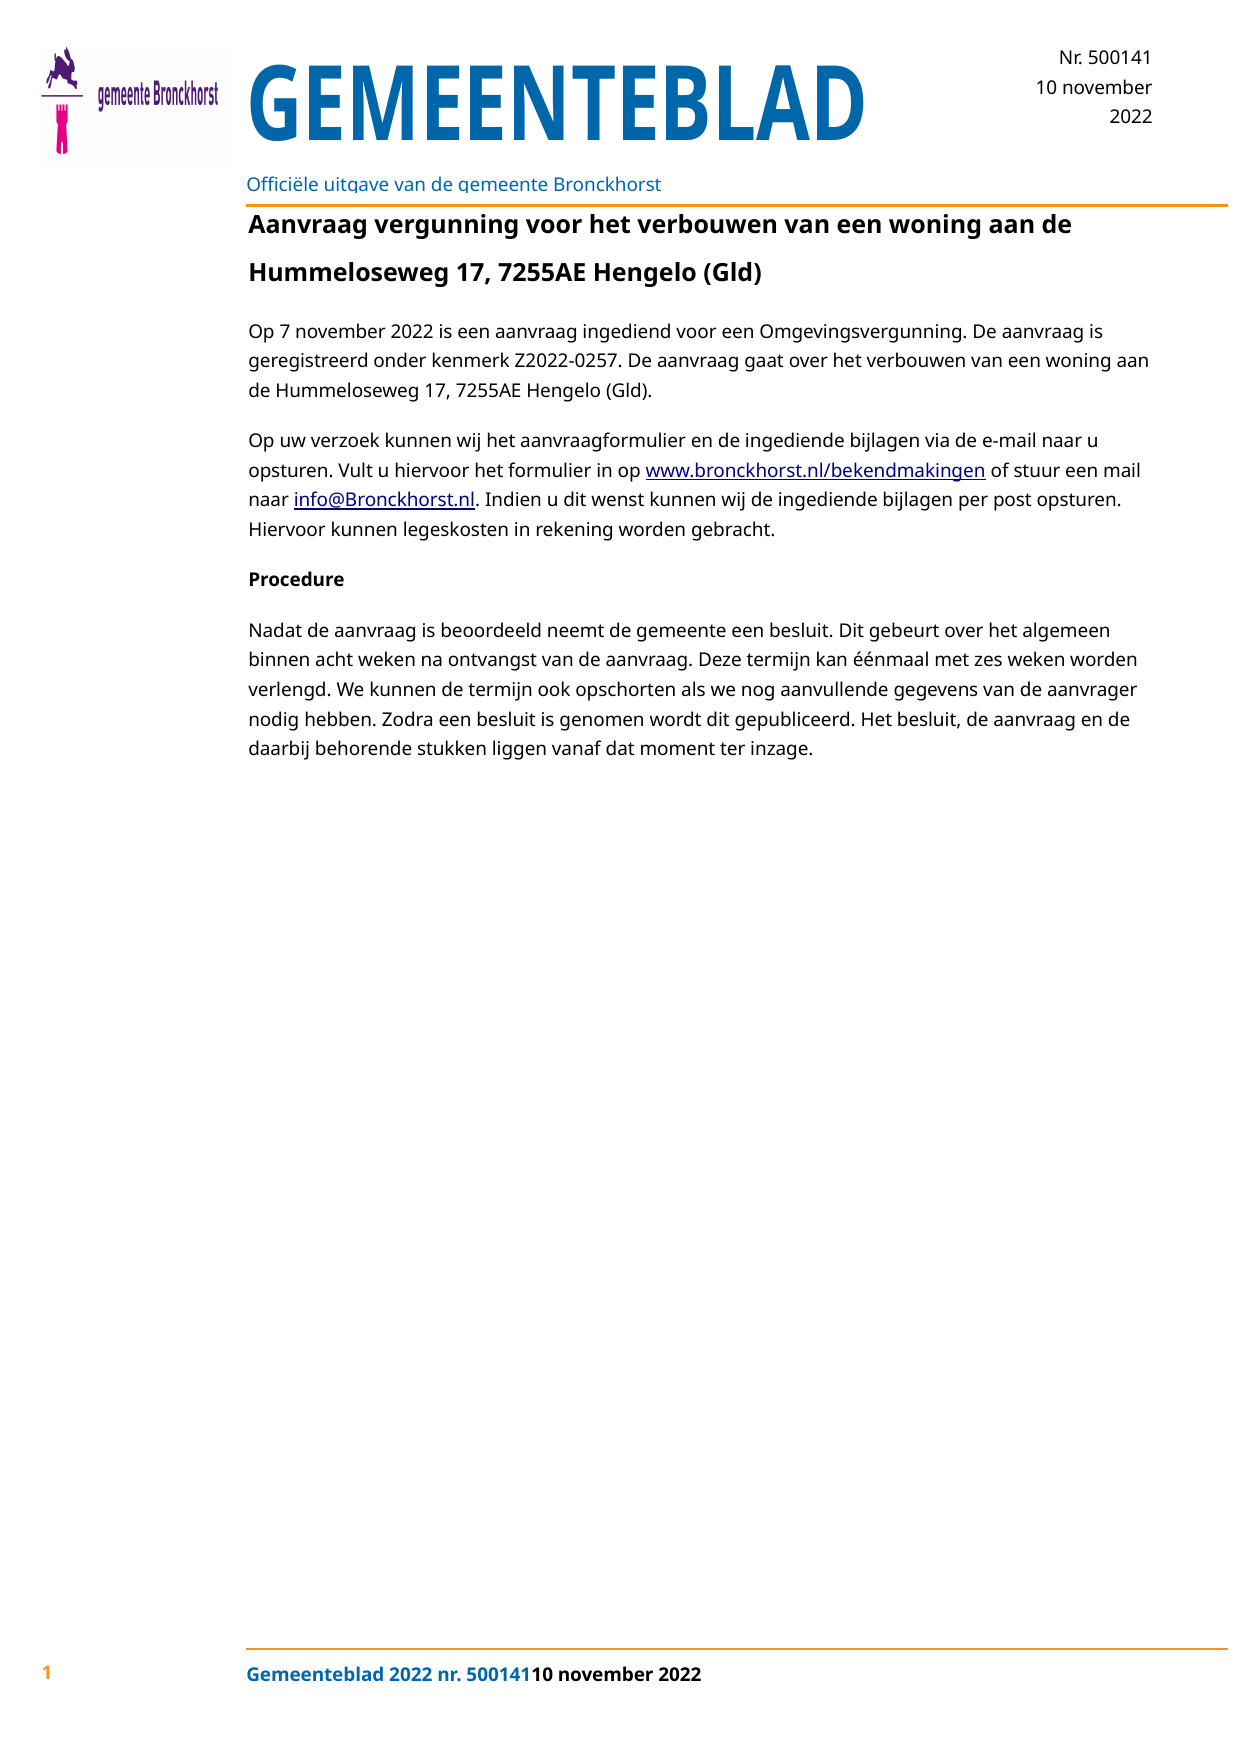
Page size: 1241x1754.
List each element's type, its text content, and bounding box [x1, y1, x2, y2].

text Op uw verzoek kunnen wij het aanvraagformulier en de ingediende bijlagen via de e-mail naar u opsturen. Vult u hiervoor het formulier in op www.bronckhorst.nl/bekendmakingen of stuur een mail naar info@Bronckhorst.nl. Indien u dit wenst kunnen wij de ingediende bijlagen per post opsturen. Hiervoor kunnen legeskosten in rekening worden gebracht. [248, 427, 1152, 542]
text Nadat de aanvraag is beoordeeld neemt de gemeente een besluit. Dit gebeurt over het algemeen binnen acht weken na ontvangst van de aanvraag. Deze termijn kan éénmaal met zes weken worden verlengd. We kunnen de termijn ook opschorten als we nog aanvullende gegevens van de aanvrager nodig hebben. Zodra een besluit is genomen wordt dit gepubliceerd. Het besluit, de aanvraag en de daarbij behorende stukken liggen vanaf dat moment ter inzage. [248, 617, 1152, 761]
picture [41, 47, 231, 172]
text Aanvraag vergunning voor het verbouwen van een woning aan de Hummeloseweg 17, 7255AE Hengelo (Gld) [248, 207, 1152, 288]
text Procedure [248, 567, 1152, 592]
text Op 7 november 2022 is een aanvraag ingediend voor een Omgevingsvergunning. De aanvraag is geregistreerd onder kenmerk Z2022-0257. De aanvraag gaat over het verbouwen van een woning aan de Hummeloseweg 17, 7255AE Hengelo (Gld). [248, 318, 1152, 403]
